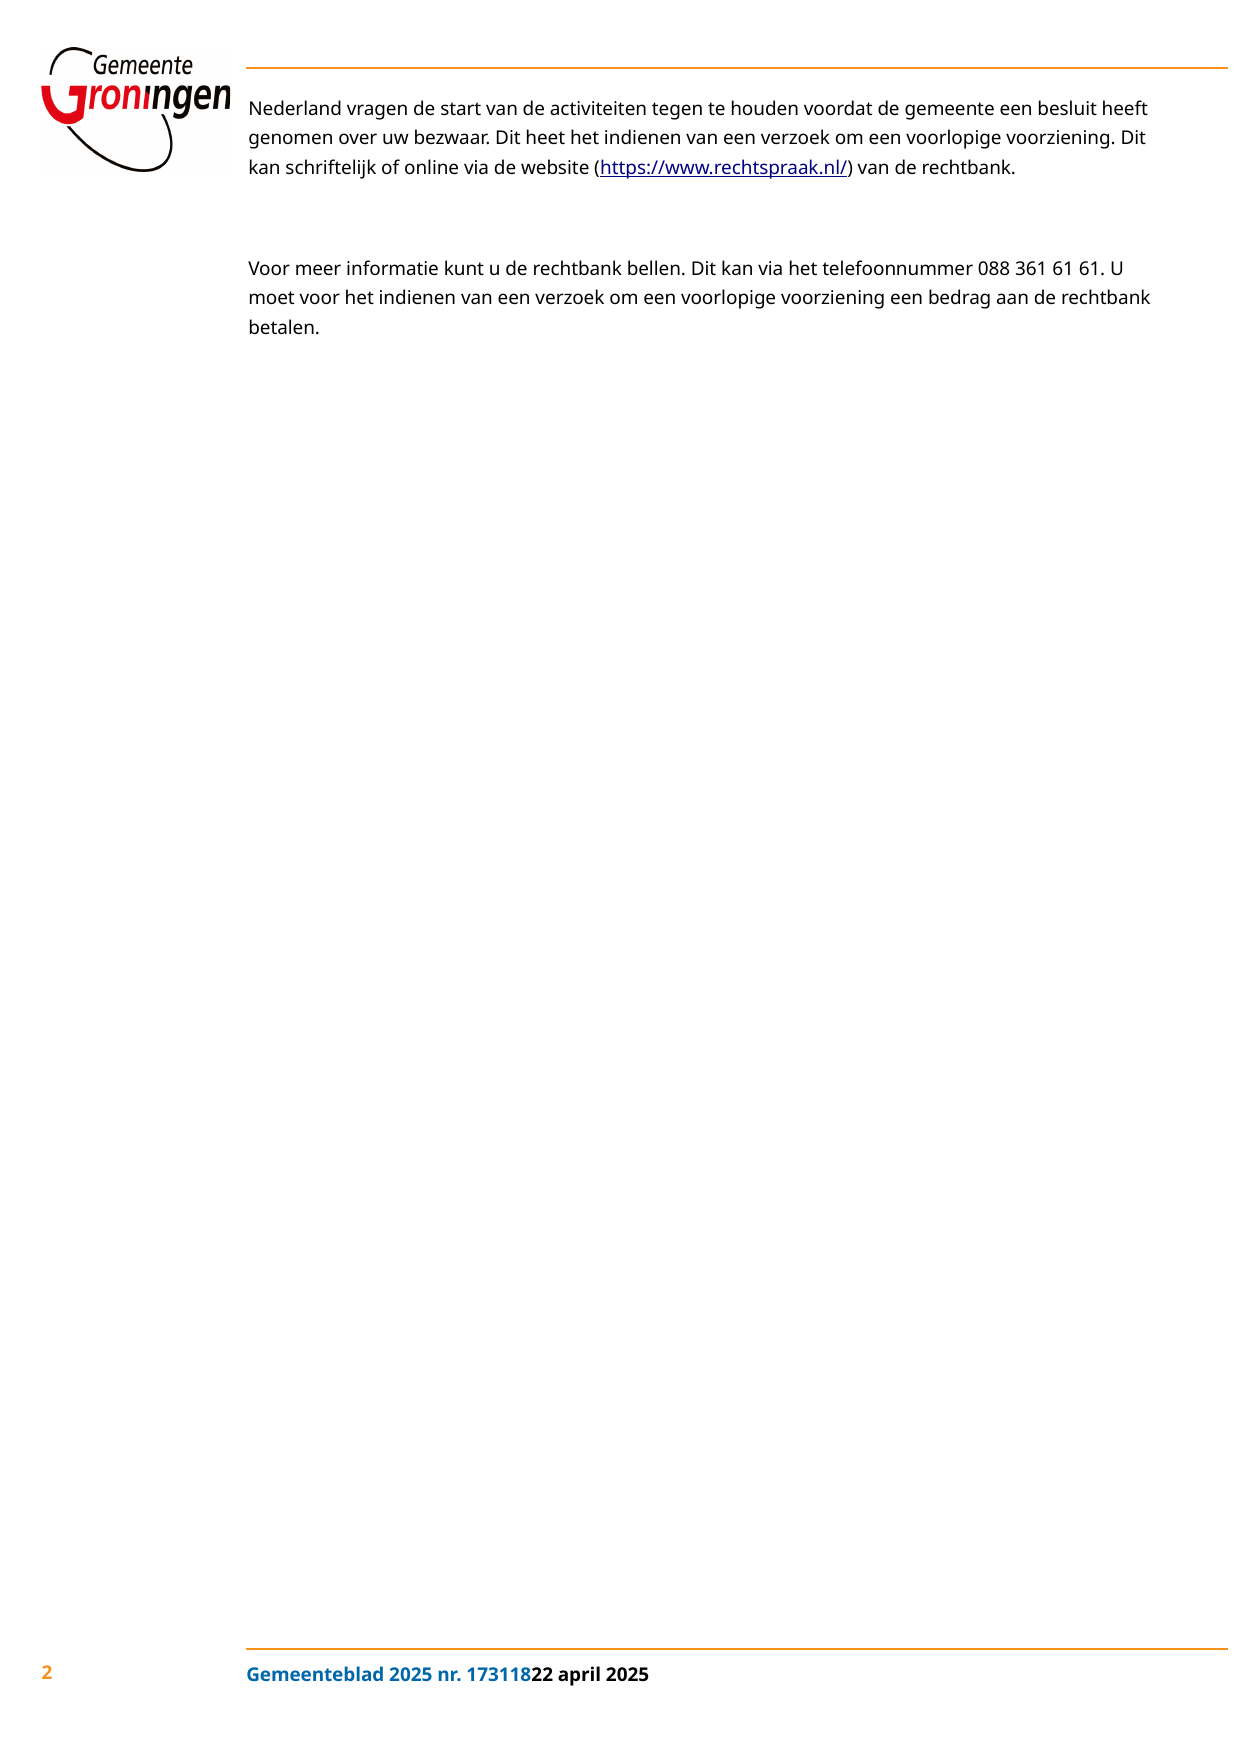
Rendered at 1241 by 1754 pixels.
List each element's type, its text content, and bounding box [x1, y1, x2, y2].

text Voor meer informatie kunt u de rechtbank bellen. Dit kan via het telefoonnummer 088 361 61 61. U moet voor het indienen van een verzoek om een voorlopige voorziening een bedrag aan de rechtbank betalen. [248, 255, 1152, 340]
text Nederland vragen de start van de activiteiten tegen te houden voordat de gemeente een besluit heeft genomen over uw bezwaar. Dit heet het indienen van een verzoek om een voorlopige voorziening. Dit kan schriftelijk of online via de website (https://www.rechtspraak.nl/) van de rechtbank. [248, 95, 1152, 180]
picture [41, 47, 231, 172]
